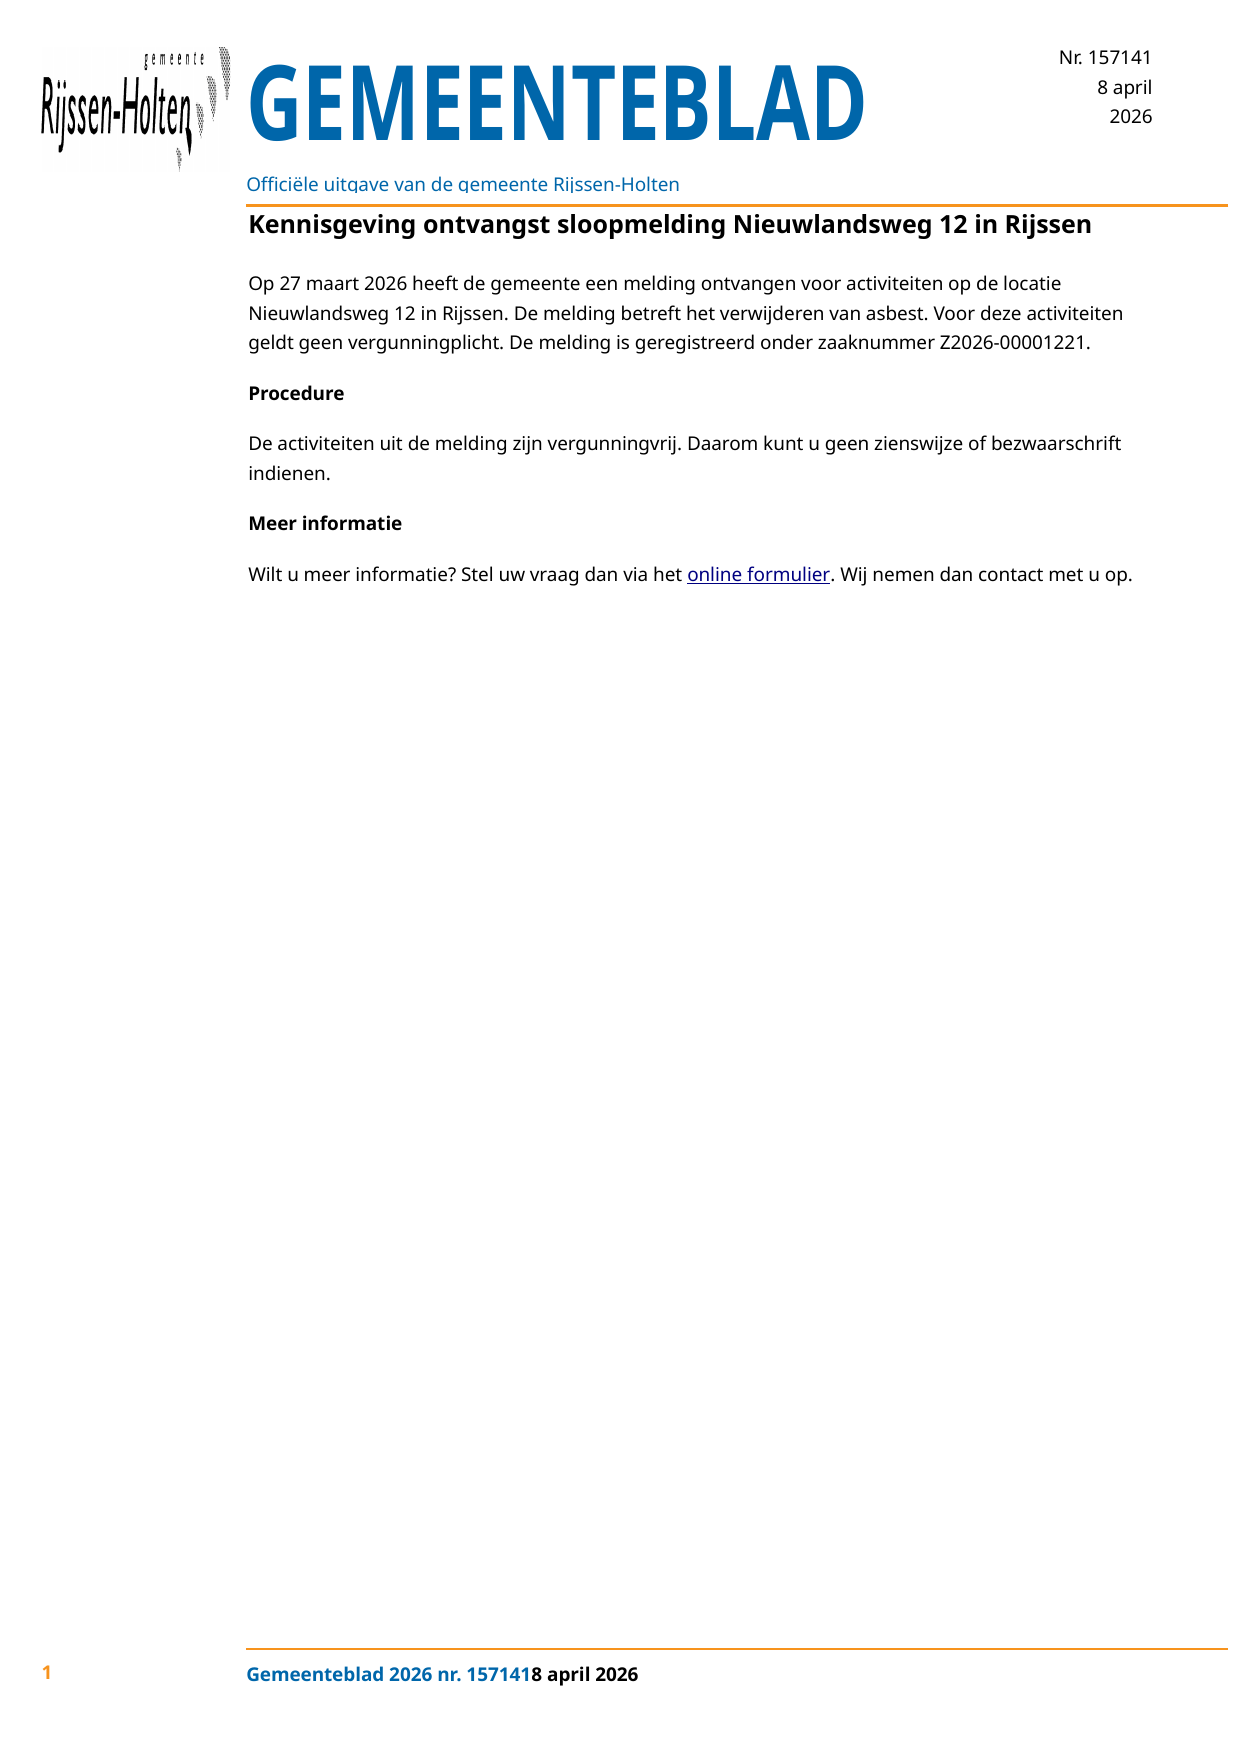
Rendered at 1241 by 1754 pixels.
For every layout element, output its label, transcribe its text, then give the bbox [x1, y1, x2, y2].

text Meer informatie [248, 510, 1152, 536]
text Procedure [248, 380, 1152, 406]
picture [41, 47, 231, 172]
text Op 27 maart 2026 heeft de gemeente een melding ontvangen voor activiteiten op de locatie Nieuwlandsweg 12 in Rijssen. De melding betreft het verwijderen van asbest. Voor deze activiteiten geldt geen vergunningplicht. De melding is geregistreerd onder zaaknummer Z2026-00001221. [248, 270, 1152, 355]
text Wilt u meer informatie? Stel uw vraag dan via het online formulier. Wij nemen dan contact met u op. [248, 561, 1152, 586]
text Kennisgeving ontvangst sloopmelding Nieuwlandsweg 12 in Rijssen [248, 207, 1152, 241]
text De activiteiten uit de melding zijn vergunningvrij. Daarom kunt u geen zienswijze of bezwaarschrift indienen. [248, 430, 1152, 486]
